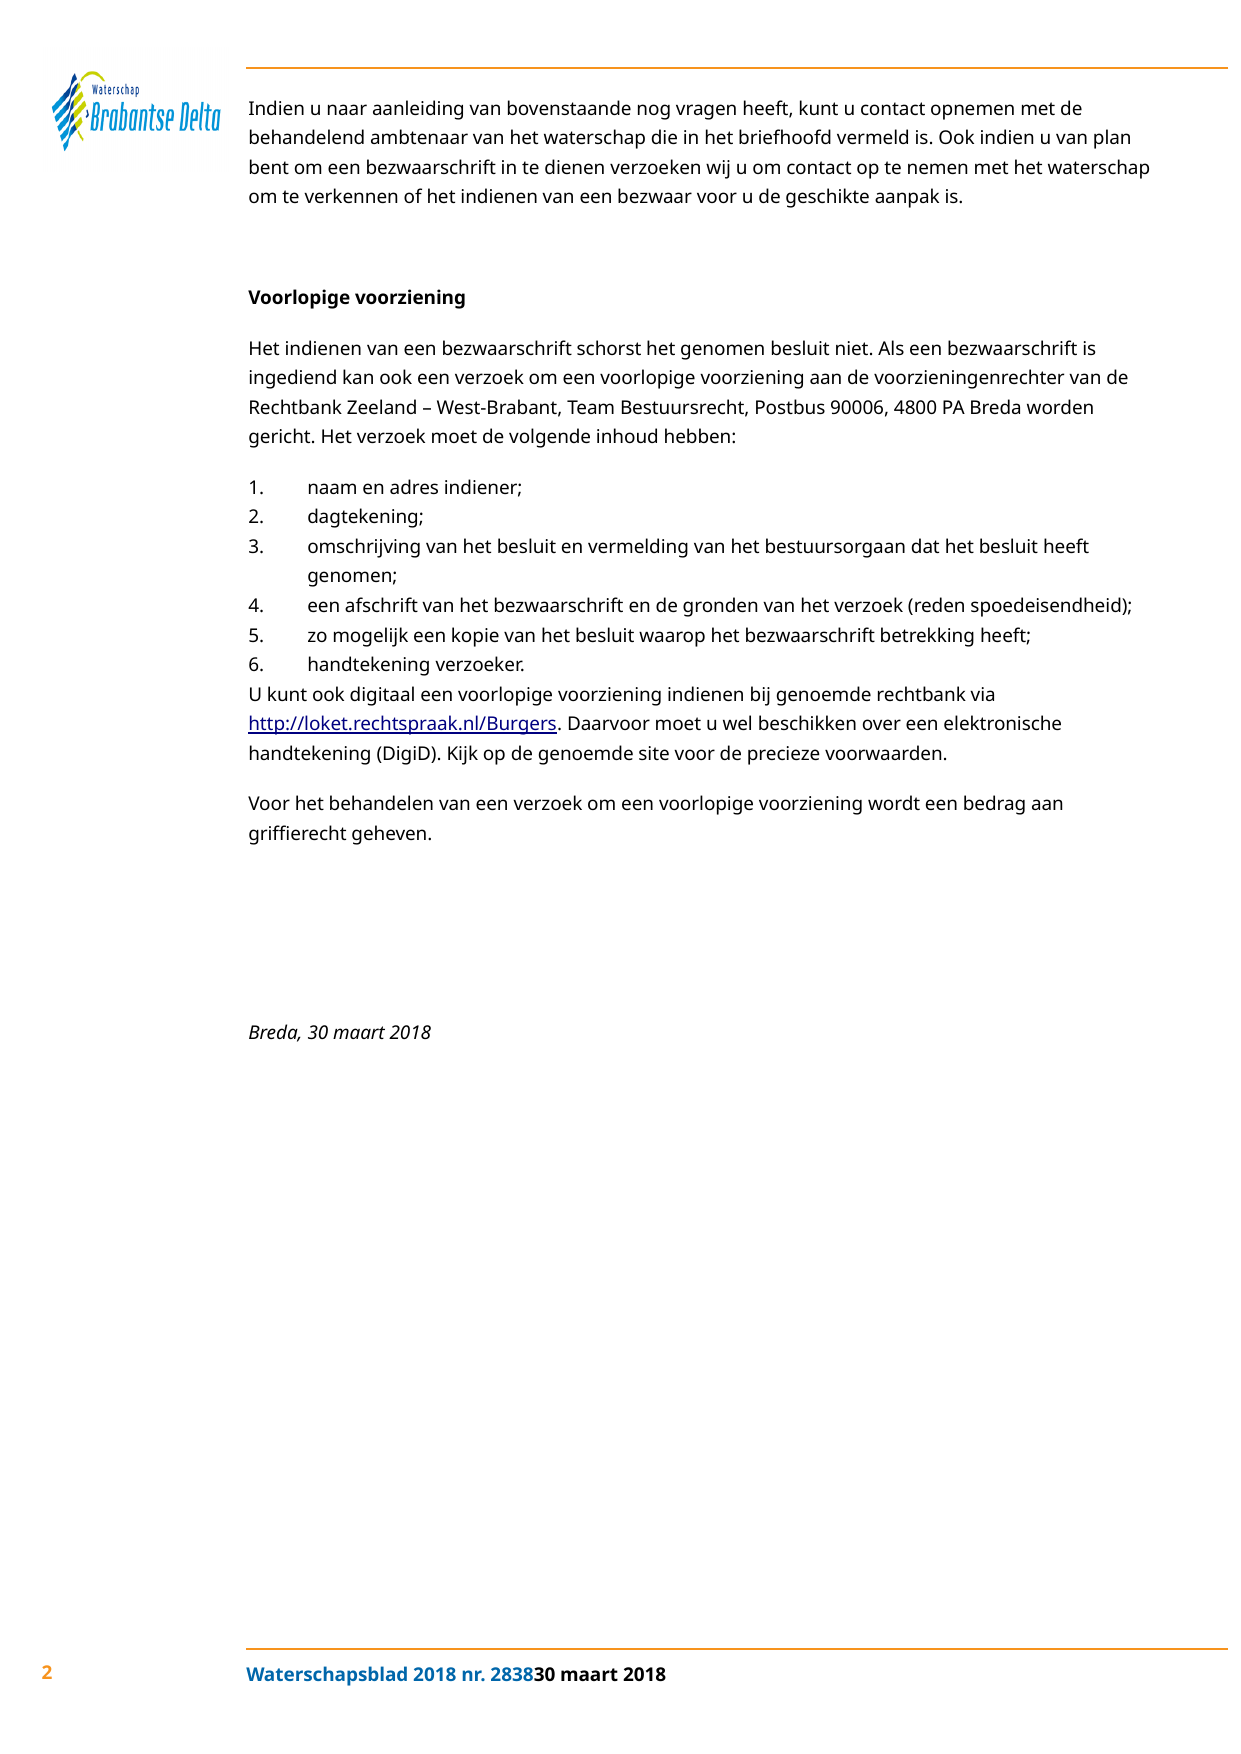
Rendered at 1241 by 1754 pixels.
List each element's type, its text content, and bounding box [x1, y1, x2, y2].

text Het indienen van een bezwaarschrift schorst het genomen besluit niet. Als een bezwaarschrift is ingediend kan ook een verzoek om een voorlopige voorziening aan de voorzieningenrechter van de Rechtbank Zeeland – West-Brabant, Team Bestuursrecht, Postbus 90006, 4800 PA Breda worden gericht. Het verzoek moet de volgende inhoud hebben: [248, 335, 1152, 449]
picture [41, 47, 231, 172]
text Voorlopige voorziening [248, 284, 1152, 310]
list omschrijving van het besluit en vermelding van het bestuursorgaan dat het besluit heeft genomen; [248, 533, 1152, 588]
list naam en adres indiener; [248, 474, 1152, 500]
list een afschrift van het bezwaarschrift en de gronden van het verzoek (reden spoedeisendheid); [248, 592, 1152, 618]
list zo mogelijk een kopie van het besluit waarop het bezwaarschrift betrekking heeft; [248, 622, 1152, 648]
text Voor het behandelen van een verzoek om een voorlopige voorziening wordt een bedrag aan griffierecht geheven. [248, 791, 1152, 846]
list dagtekening; [248, 503, 1152, 529]
text Breda, 30 maart 2018 [248, 1019, 1152, 1045]
list handtekening verzoeker. [248, 651, 1152, 677]
text Indien u naar aanleiding van bovenstaande nog vragen heeft, kunt u contact opnemen met de behandelend ambtenaar van het waterschap die in het briefhoofd vermeld is. Ook indien u van plan bent om een bezwaarschrift in te dienen verzoeken wij u om contact op te nemen met het waterschap om te verkennen of het indienen van een bezwaar voor u de geschikte aanpak is. [248, 95, 1152, 209]
text U kunt ook digitaal een voorlopige voorziening indienen bij genoemde rechtbank via http://loket.rechtspraak.nl/Burgers. Daarvoor moet u wel beschikken over een elektronische handtekening (DigiD). Kijk op de genoemde site voor de precieze voorwaarden. [248, 681, 1152, 766]
